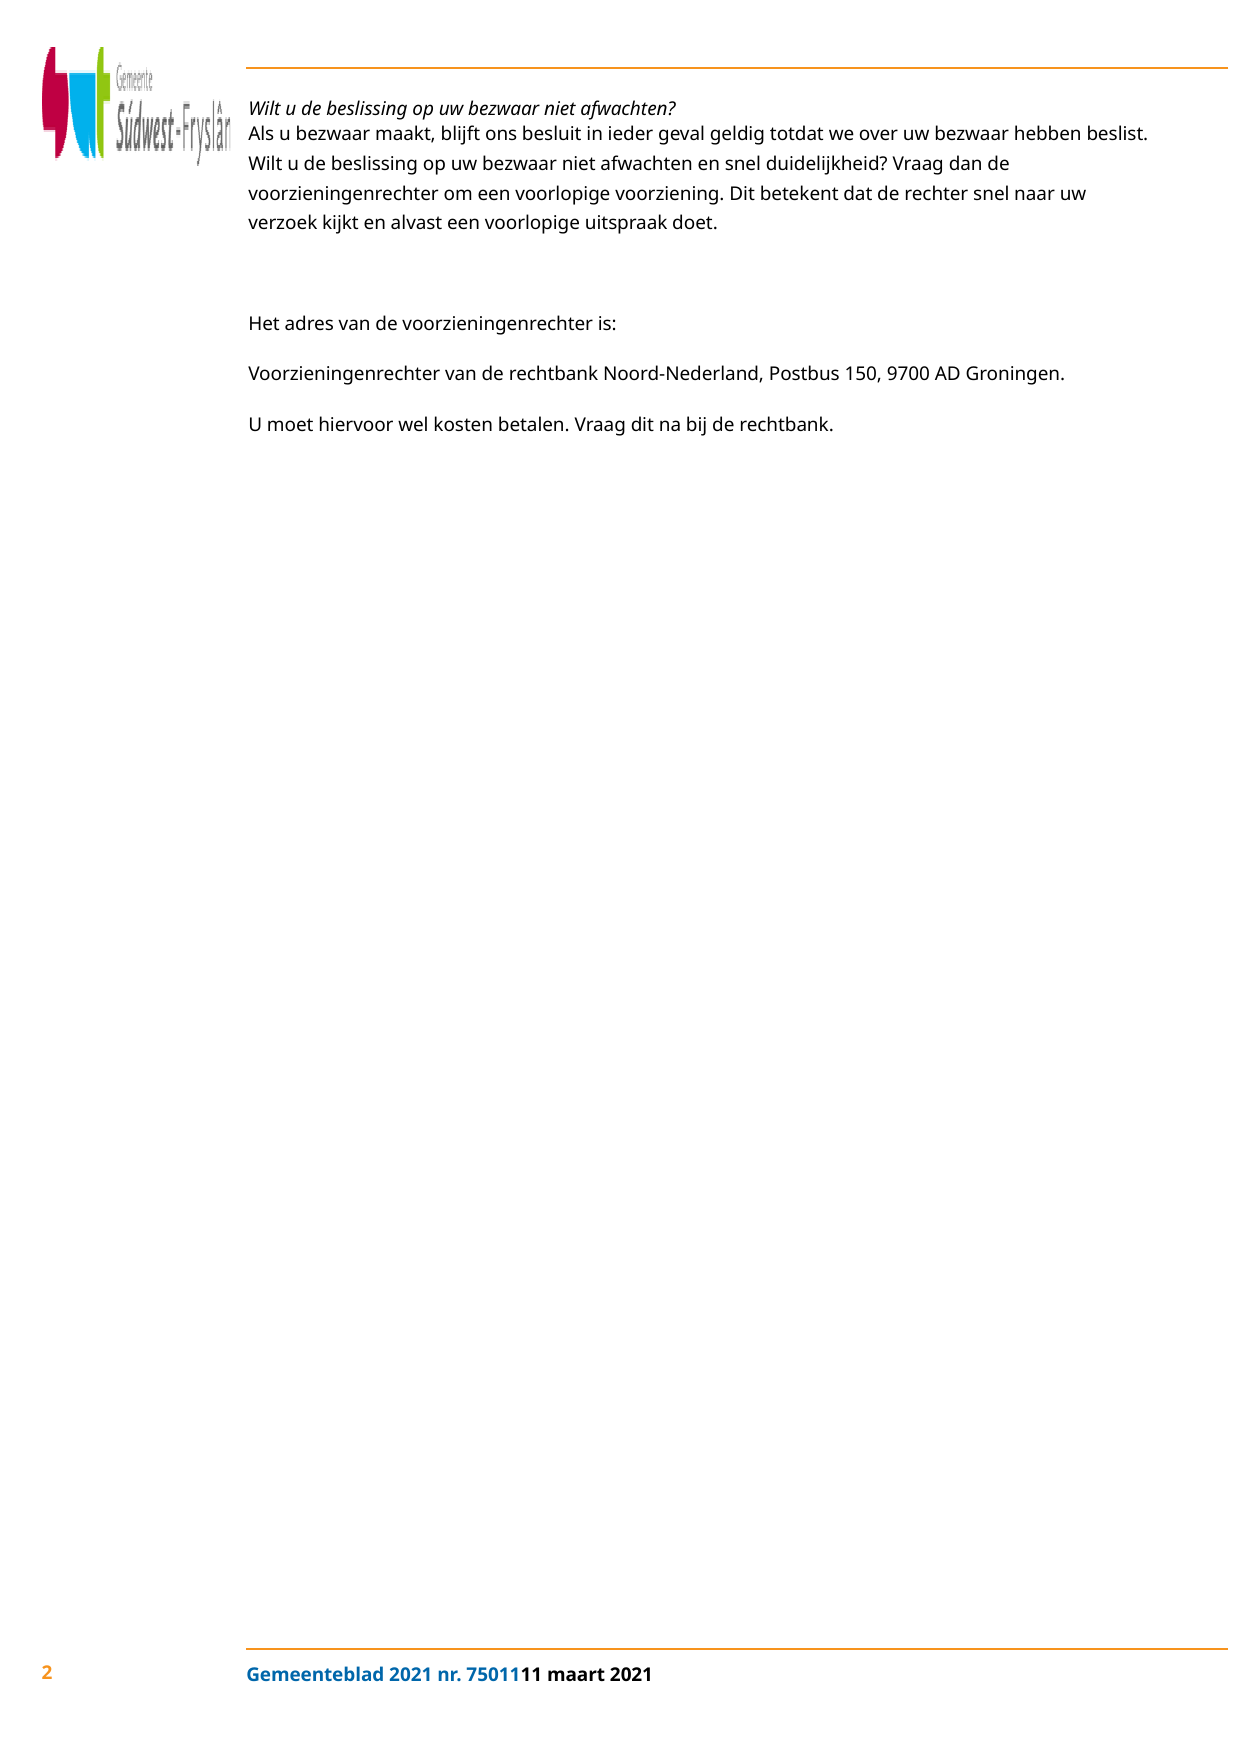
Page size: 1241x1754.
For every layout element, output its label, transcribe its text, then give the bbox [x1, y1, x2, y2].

text Voorzieningenrechter van de rechtbank Noord-Nederland, Postbus 150, 9700 AD Groningen. [248, 361, 1152, 386]
text Het adres van de voorzieningenrechter is: [248, 310, 1152, 336]
text U moet hiervoor wel kosten betalen. Vraag dit na bij de rechtbank. [248, 411, 1152, 437]
picture [41, 47, 231, 172]
text Wilt u de beslissing op uw bezwaar niet afwachten? [248, 95, 1152, 121]
text Als u bezwaar maakt, blijft ons besluit in ieder geval geldig totdat we over uw bezwaar hebben beslist. Wilt u de beslissing op uw bezwaar niet afwachten en snel duidelijkheid? Vraag dan de voorzieningenrechter om een voorlopige voorziening. Dit betekent dat de rechter snel naar uw verzoek kijkt en alvast een voorlopige uitspraak doet. [248, 121, 1152, 235]
